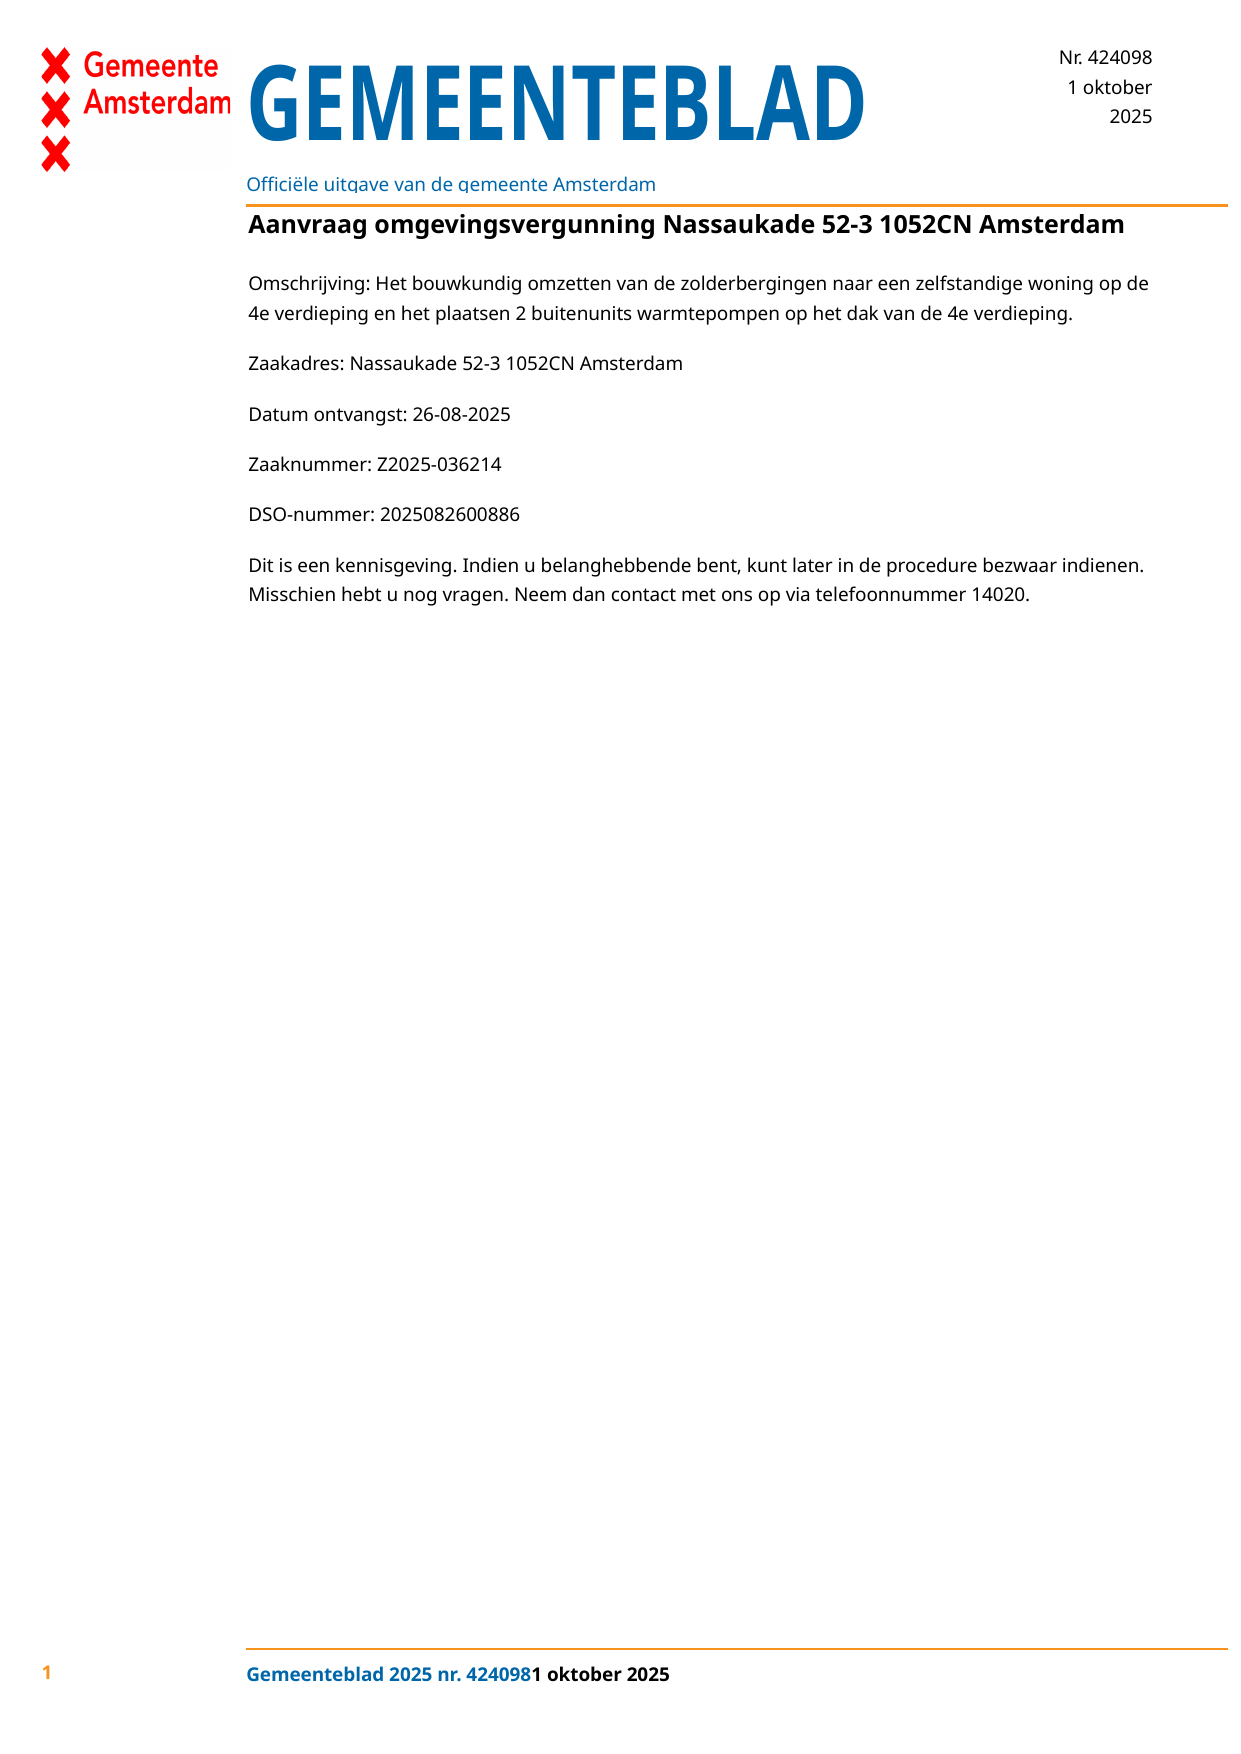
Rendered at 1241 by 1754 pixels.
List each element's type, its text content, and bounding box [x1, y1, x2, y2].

text Zaaknummer: Z2025-036214 [248, 451, 1152, 477]
text Zaakadres: Nassaukade 52-3 1052CN Amsterdam [248, 350, 1152, 376]
text DSO-nummer: 2025082600886 [248, 502, 1152, 527]
text Datum ontvangst: 26-08-2025 [248, 401, 1152, 426]
text Aanvraag omgevingsvergunning Nassaukade 52-3 1052CN Amsterdam [248, 207, 1152, 241]
text Omschrijving: Het bouwkundig omzetten van de zolderbergingen naar een zelfstandige woning op de 4e verdieping en het plaatsen 2 buitenunits warmtepompen op het dak van de 4e verdieping. [248, 270, 1152, 326]
text Dit is een kennisgeving. Indien u belanghebbende bent, kunt later in de procedure bezwaar indienen. Misschien hebt u nog vragen. Neem dan contact met ons op via telefoonnummer 14020. [248, 552, 1152, 607]
picture [41, 47, 231, 172]
